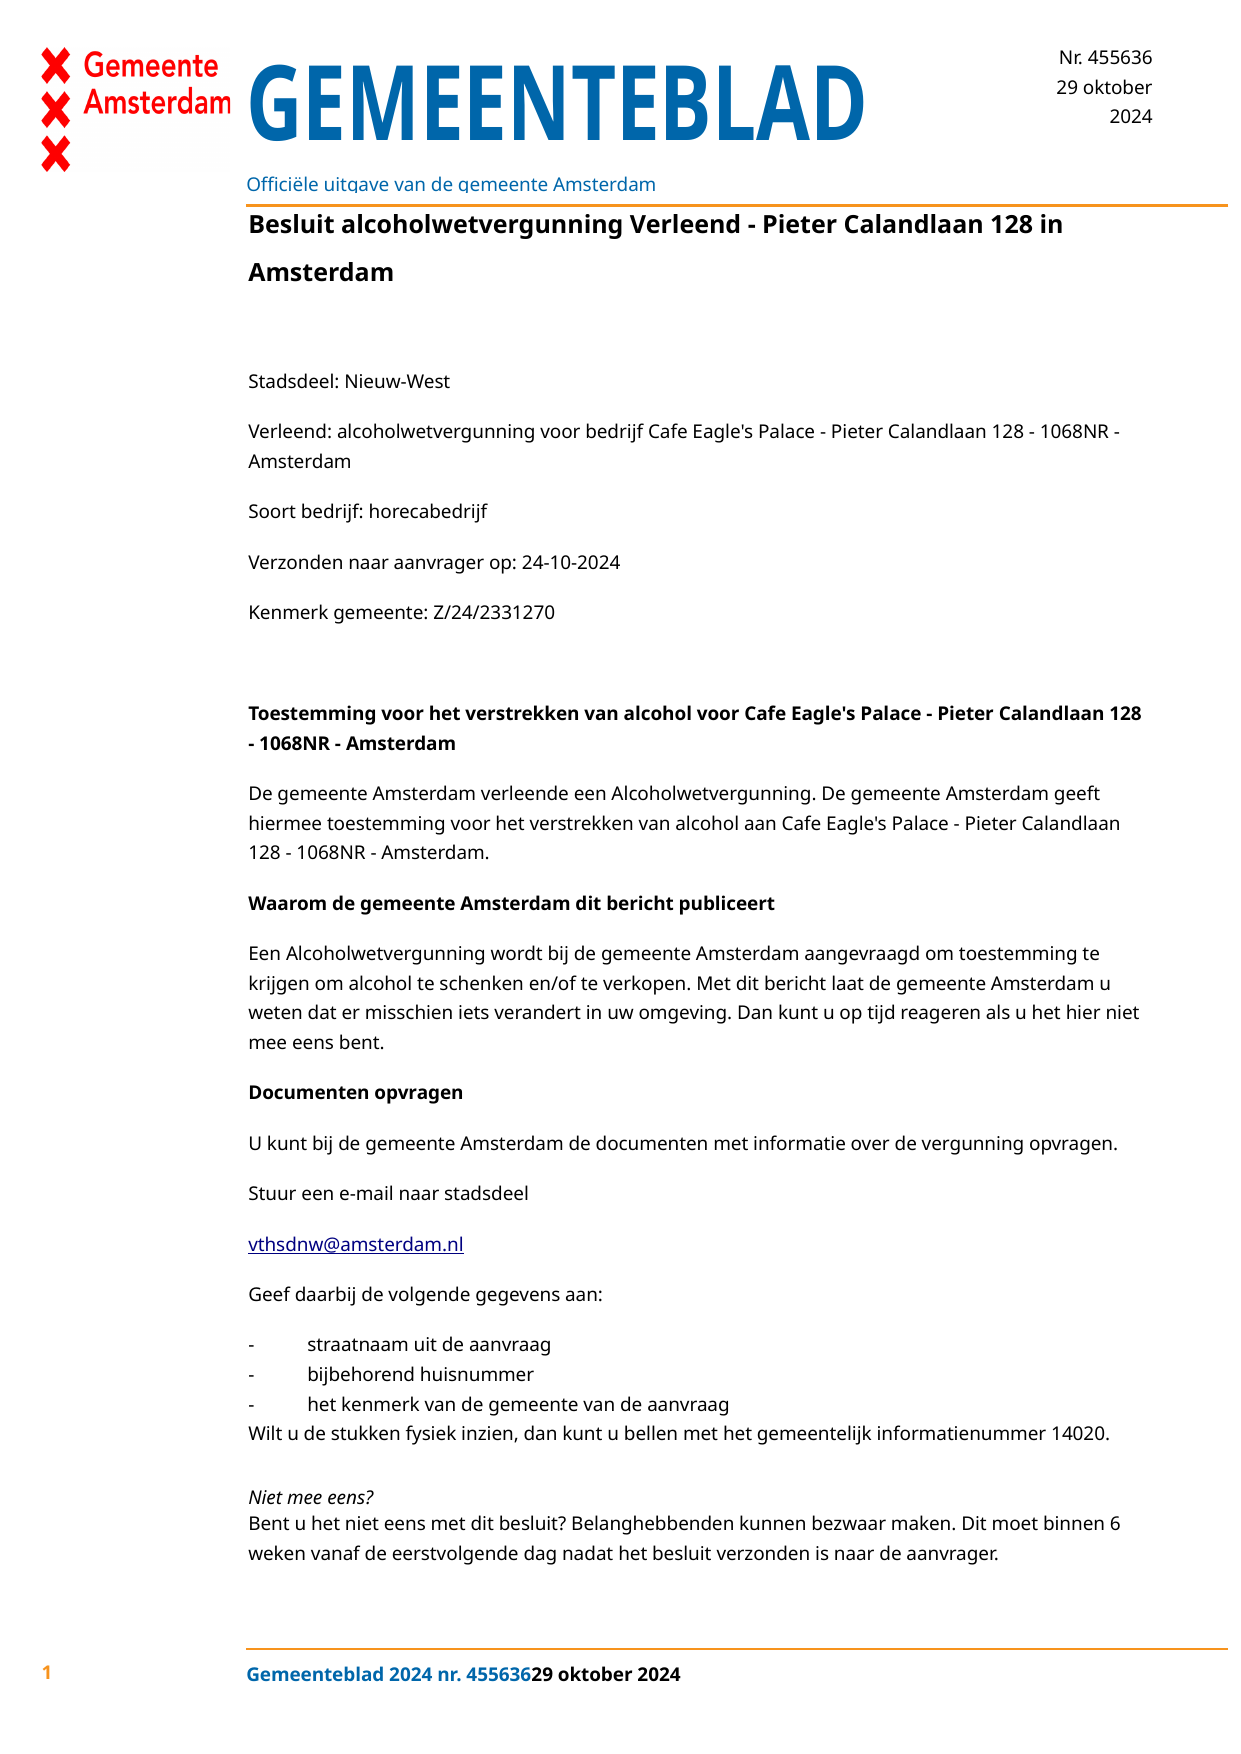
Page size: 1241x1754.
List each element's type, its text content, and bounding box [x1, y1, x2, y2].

text Verleend: alcoholwetvergunning voor bedrijf Cafe Eagle's Palace - Pieter Calandlaan 128 - 1068NR - Amsterdam [248, 419, 1152, 474]
text Niet mee eens? [248, 1484, 1152, 1510]
text Soort bedrijf: horecabedrijf [248, 499, 1152, 524]
list straatnaam uit de aanvraag [248, 1332, 1152, 1357]
text De gemeente Amsterdam verleende een Alcoholwetvergunning. De gemeente Amsterdam geeft hiermee toestemming voor het verstrekken van alcohol aan Cafe Eagle's Palace - Pieter Calandlaan 128 - 1068NR - Amsterdam. [248, 780, 1152, 865]
text Toestemming voor het verstrekken van alcohol voor Cafe Eagle's Palace - Pieter Calandlaan 128 - 1068NR - Amsterdam [248, 700, 1152, 756]
list het kenmerk van de gemeente van de aanvraag [248, 1391, 1152, 1417]
text Geef daarbij de volgende gegevens aan: [248, 1281, 1152, 1307]
text Stuur een e-mail naar stadsdeel [248, 1180, 1152, 1206]
picture [41, 47, 231, 172]
text Verzonden naar aanvrager op: 24-10-2024 [248, 549, 1152, 575]
text Waarom de gemeente Amsterdam dit bericht publiceert [248, 890, 1152, 916]
text vthsdnw@amsterdam.nl [248, 1231, 1152, 1257]
text Documenten opvragen [248, 1079, 1152, 1105]
text U kunt bij de gemeente Amsterdam de documenten met informatie over de vergunning opvragen. [248, 1130, 1152, 1156]
text Bent u het niet eens met dit besluit? Belanghebbenden kunnen bezwaar maken. Dit moet binnen 6 weken vanaf de eerstvolgende dag nadat het besluit verzonden is naar de aanvrager. [248, 1510, 1152, 1565]
text Een Alcoholwetvergunning wordt bij de gemeente Amsterdam aangevraagd om toestemming te krijgen om alcohol te schenken en/of te verkopen. Met dit bericht laat de gemeente Amsterdam u weten dat er misschien iets verandert in uw omgeving. Dan kunt u op tijd reageren als u het hier niet mee eens bent. [248, 940, 1152, 1055]
text Wilt u de stukken fysiek inzien, dan kunt u bellen met het gemeentelijk informatienummer 14020. [248, 1420, 1152, 1446]
text Besluit alcoholwetvergunning Verleend - Pieter Calandlaan 128 in Amsterdam [248, 207, 1152, 288]
text Stadsdeel: Nieuw-West [248, 368, 1152, 394]
list bijbehorend huisnummer [248, 1361, 1152, 1387]
text Kenmerk gemeente: Z/24/2331270 [248, 599, 1152, 625]
